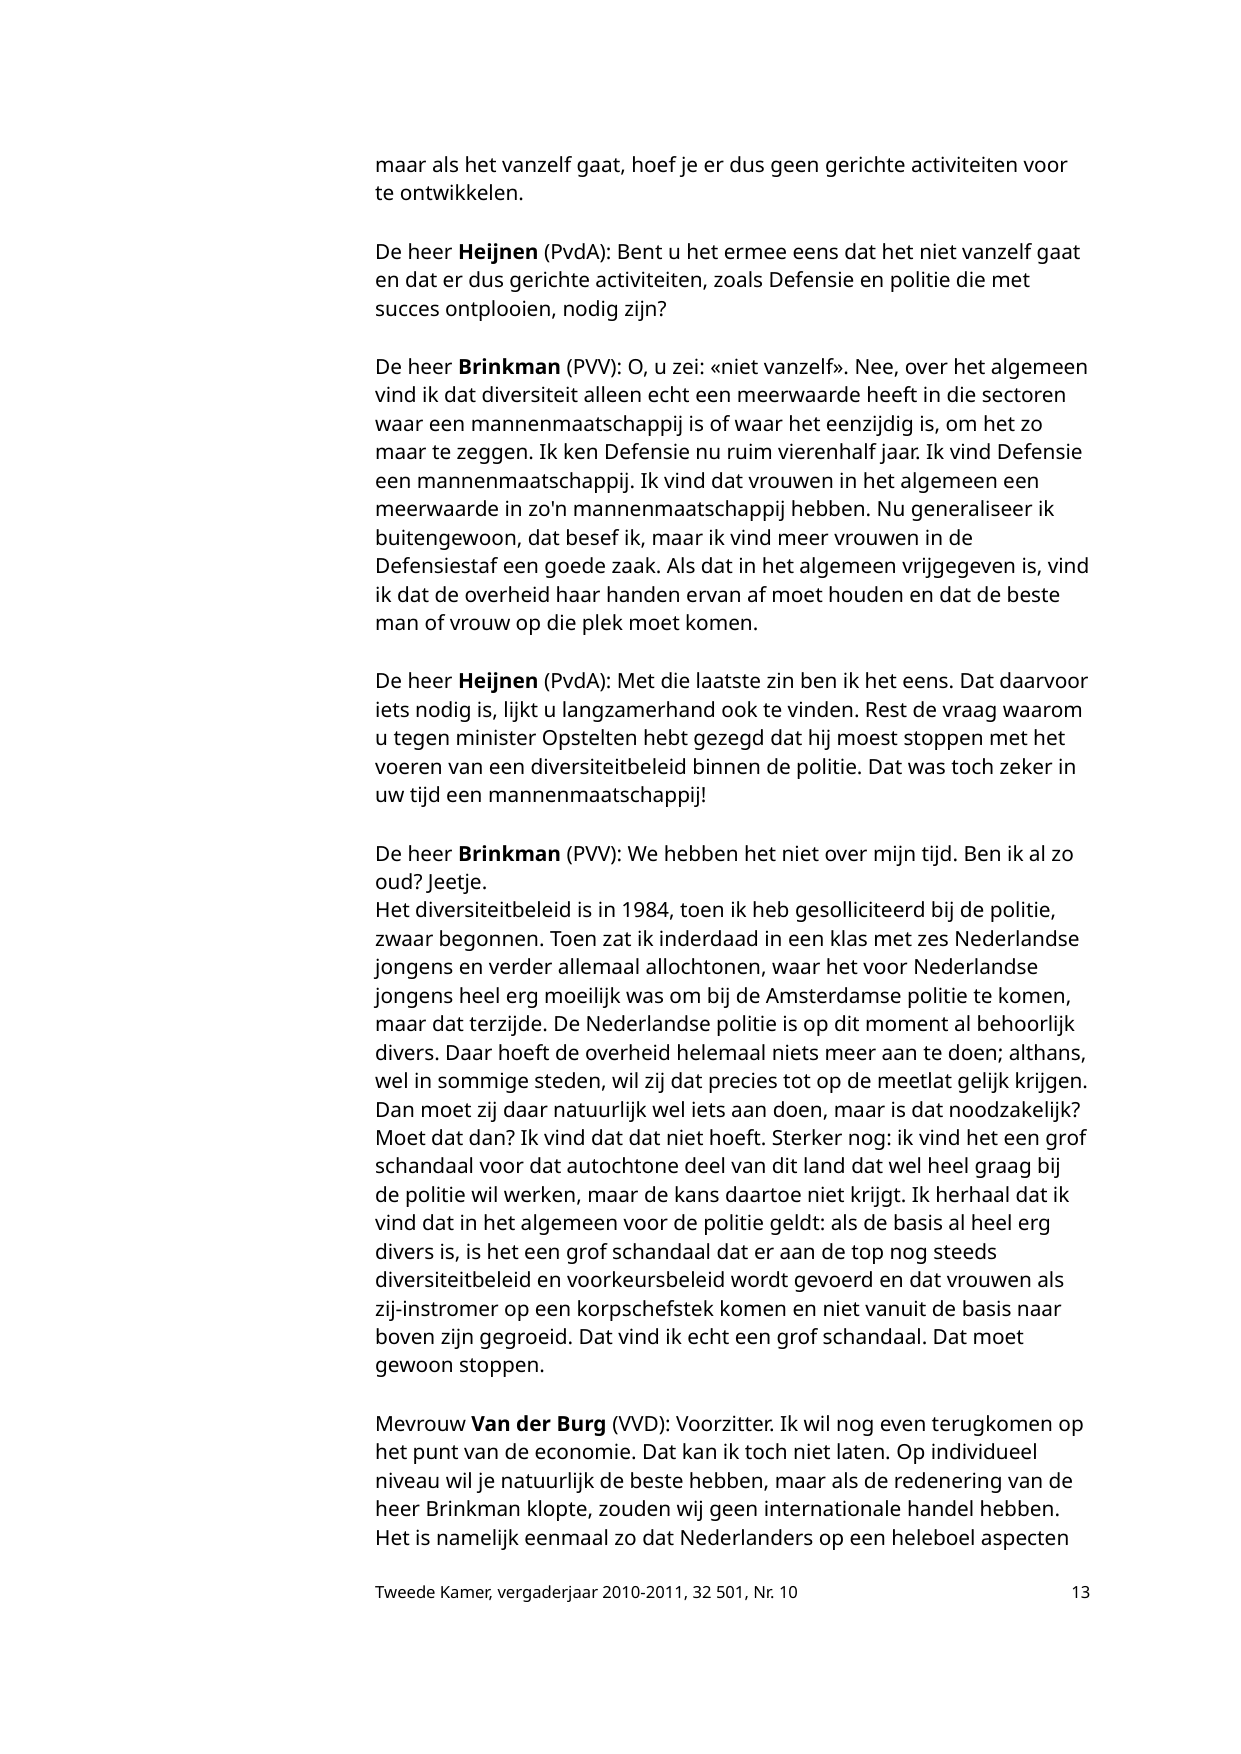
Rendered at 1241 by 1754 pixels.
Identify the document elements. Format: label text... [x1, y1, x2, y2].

text De heer Heijnen (PvdA): Bent u het ermee eens dat het niet vanzelf gaat en dat er dus gerichte activiteiten, zoals Defensie en politie die met succes ontplooien, nodig zijn? [375, 237, 1090, 322]
text Het diversiteitbeleid is in 1984, toen ik heb gesolliciteerd bij de politie, zwaar begonnen. Toen zat ik inderdaad in een klas met zes Nederlandse jongens en verder allemaal allochtonen, waar het voor Nederlandse jongens heel erg moeilijk was om bij de Amsterdamse politie te komen, maar dat terzijde. De Nederlandse politie is op dit moment al behoorlijk divers. Daar hoeft de overheid helemaal niets meer aan te doen; althans, wel in sommige steden, wil zij dat precies tot op de meetlat gelijk krijgen. Dan moet zij daar natuurlijk wel iets aan doen, maar is dat noodzakelijk? Moet dat dan? Ik vind dat dat niet hoeft. Sterker nog: ik vind het een grof schandaal voor dat autochtone deel van dit land dat wel heel graag bij de politie wil werken, maar de kans daartoe niet krijgt. Ik herhaal dat ik vind dat in het algemeen voor de politie geldt: als de basis al heel erg divers is, is het een grof schandaal dat er aan de top nog steeds diversiteitbeleid en voorkeursbeleid wordt gevoerd en dat vrouwen als zij-instromer op een korpschefstek komen en niet vanuit de basis naar boven zijn gegroeid. Dat vind ik echt een grof schandaal. Dat moet gewoon stoppen. [375, 896, 1090, 1379]
text maar als het vanzelf gaat, hoef je er dus geen gerichte activiteiten voor te ontwikkelen. [375, 150, 1090, 207]
text Mevrouw Van der Burg (VVD): Voorzitter. Ik wil nog even terugkomen op het punt van de economie. Dat kan ik toch niet laten. Op individueel niveau wil je natuurlijk de beste hebben, maar als de redenering van de heer Brinkman klopte, zouden wij geen internationale handel hebben. Het is namelijk eenmaal zo dat Nederlanders op een heleboel aspecten [375, 1409, 1090, 1551]
text De heer Heijnen (PvdA): Met die laatste zin ben ik het eens. Dat daarvoor iets nodig is, lijkt u langzamerhand ook te vinden. Rest de vraag waarom u tegen minister Opstelten hebt gezegd dat hij moest stoppen met het voeren van een diversiteitbeleid binnen de politie. Dat was toch zeker in uw tijd een mannenmaatschappij! [375, 667, 1090, 809]
text De heer Brinkman (PVV): O, u zei: «niet vanzelf». Nee, over het algemeen vind ik dat diversiteit alleen echt een meerwaarde heeft in die sectoren waar een mannenmaatschappij is of waar het eenzijdig is, om het zo maar te zeggen. Ik ken Defensie nu ruim vierenhalf jaar. Ik vind Defensie een mannenmaatschappij. Ik vind dat vrouwen in het algemeen een meerwaarde in zo'n mannenmaatschappij hebben. Nu generaliseer ik buitengewoon, dat besef ik, maar ik vind meer vrouwen in de Defensiestaf een goede zaak. Als dat in het algemeen vrijgegeven is, vind ik dat de overheid haar handen ervan af moet houden en dat de beste man of vrouw op die plek moet komen. [375, 352, 1090, 637]
text De heer Brinkman (PVV): We hebben het niet over mijn tijd. Ben ik al zo oud? Jeetje. [375, 839, 1090, 896]
